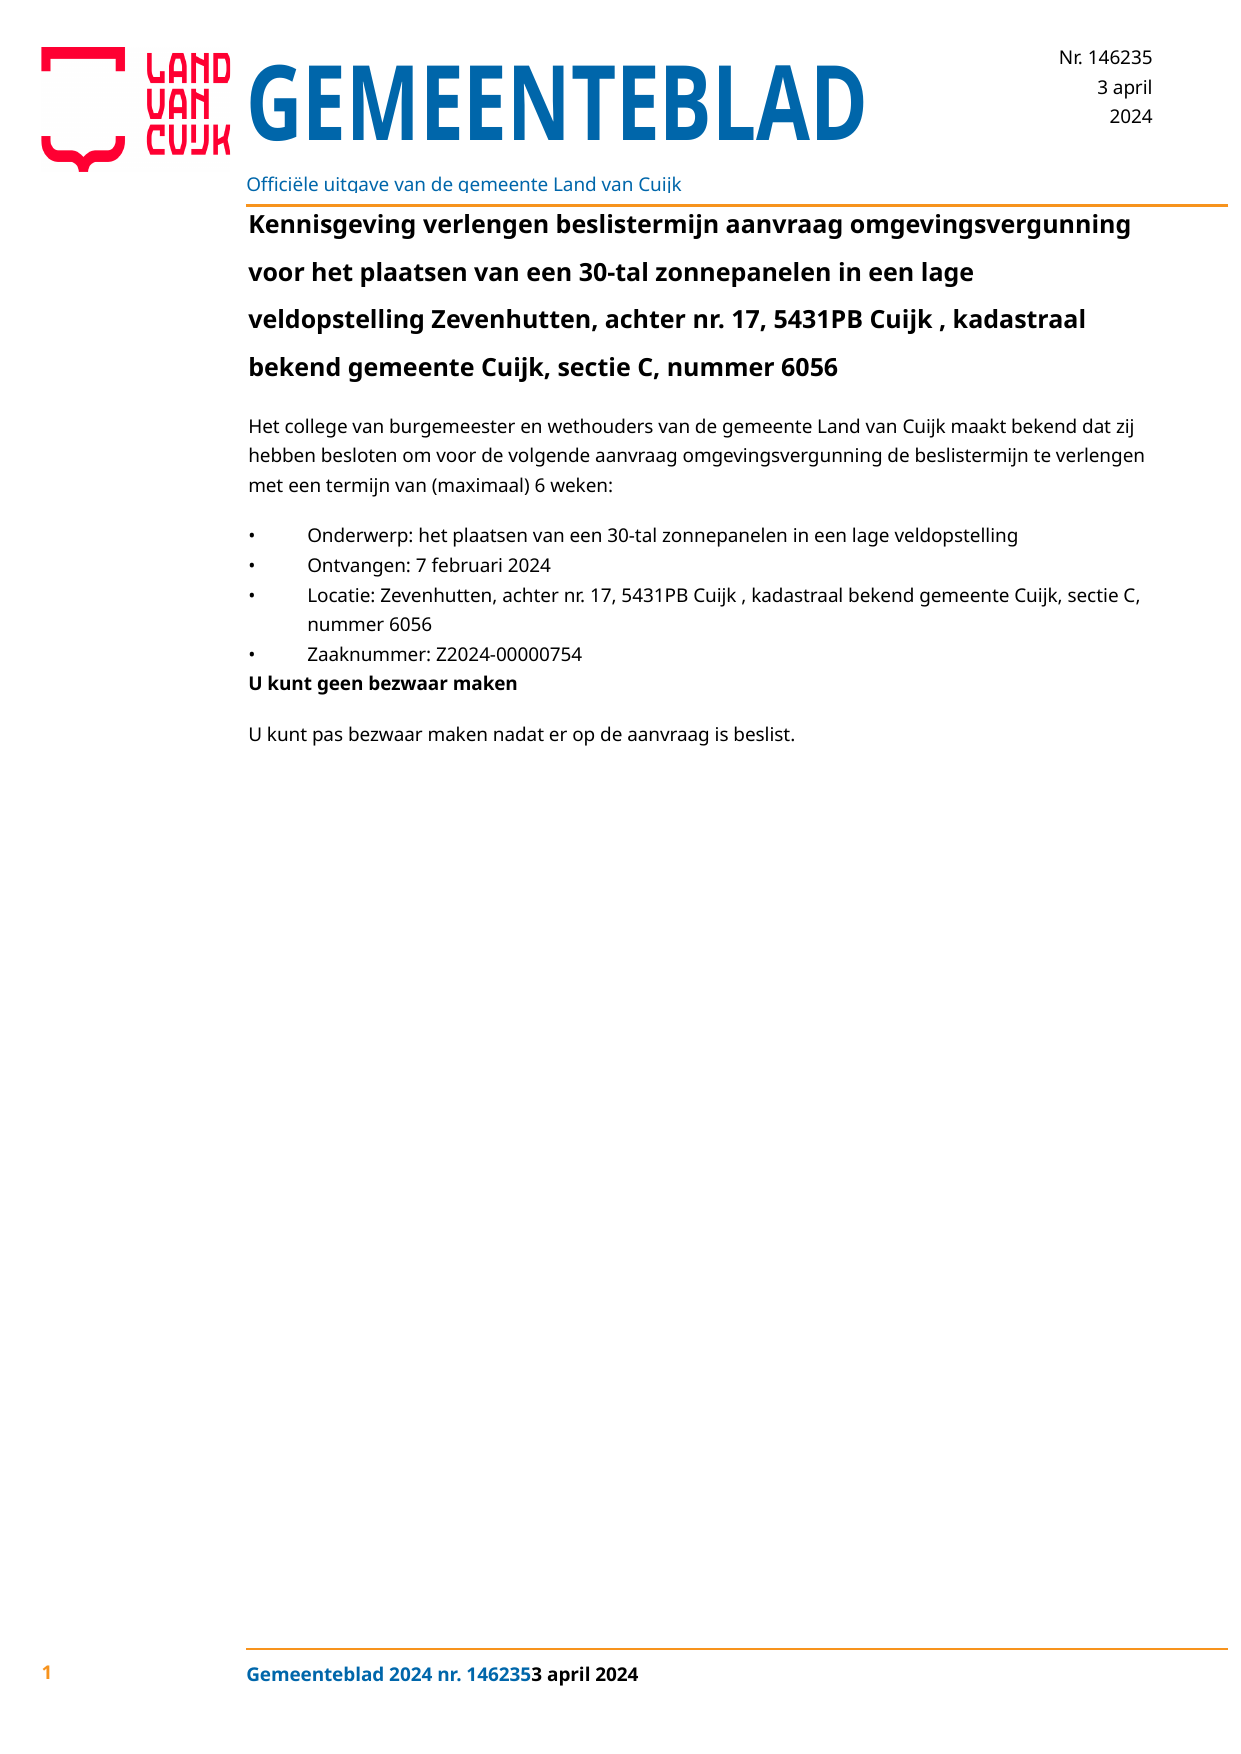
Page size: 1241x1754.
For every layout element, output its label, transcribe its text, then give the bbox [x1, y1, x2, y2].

text Het college van burgemeester en wethouders van de gemeente Land van Cuijk maakt bekend dat zij hebben besloten om voor de volgende aanvraag omgevingsvergunning de beslistermijn te verlengen met een termijn van (maximaal) 6 weken: [248, 413, 1152, 498]
picture [41, 47, 231, 172]
list Zaaknummer: Z2024-00000754 [248, 641, 1152, 667]
text Kennisgeving verlengen beslistermijn aanvraag omgevingsvergunning voor het plaatsen van een 30-tal zonnepanelen in een lage veldopstelling Zevenhutten, achter nr. 17, 5431PB Cuijk , kadastraal bekend gemeente Cuijk, sectie C, nummer 6056 [248, 207, 1152, 384]
list Onderwerp: het plaatsen van een 30-tal zonnepanelen in een lage veldopstelling [248, 523, 1152, 548]
text U kunt pas bezwaar maken nadat er op de aanvraag is beslist. [248, 721, 1152, 747]
text U kunt geen bezwaar maken [248, 671, 1152, 696]
list Locatie: Zevenhutten, achter nr. 17, 5431PB Cuijk , kadastraal bekend gemeente Cuijk, sectie C, nummer 6056 [248, 582, 1152, 637]
list Ontvangen: 7 februari 2024 [248, 552, 1152, 578]
